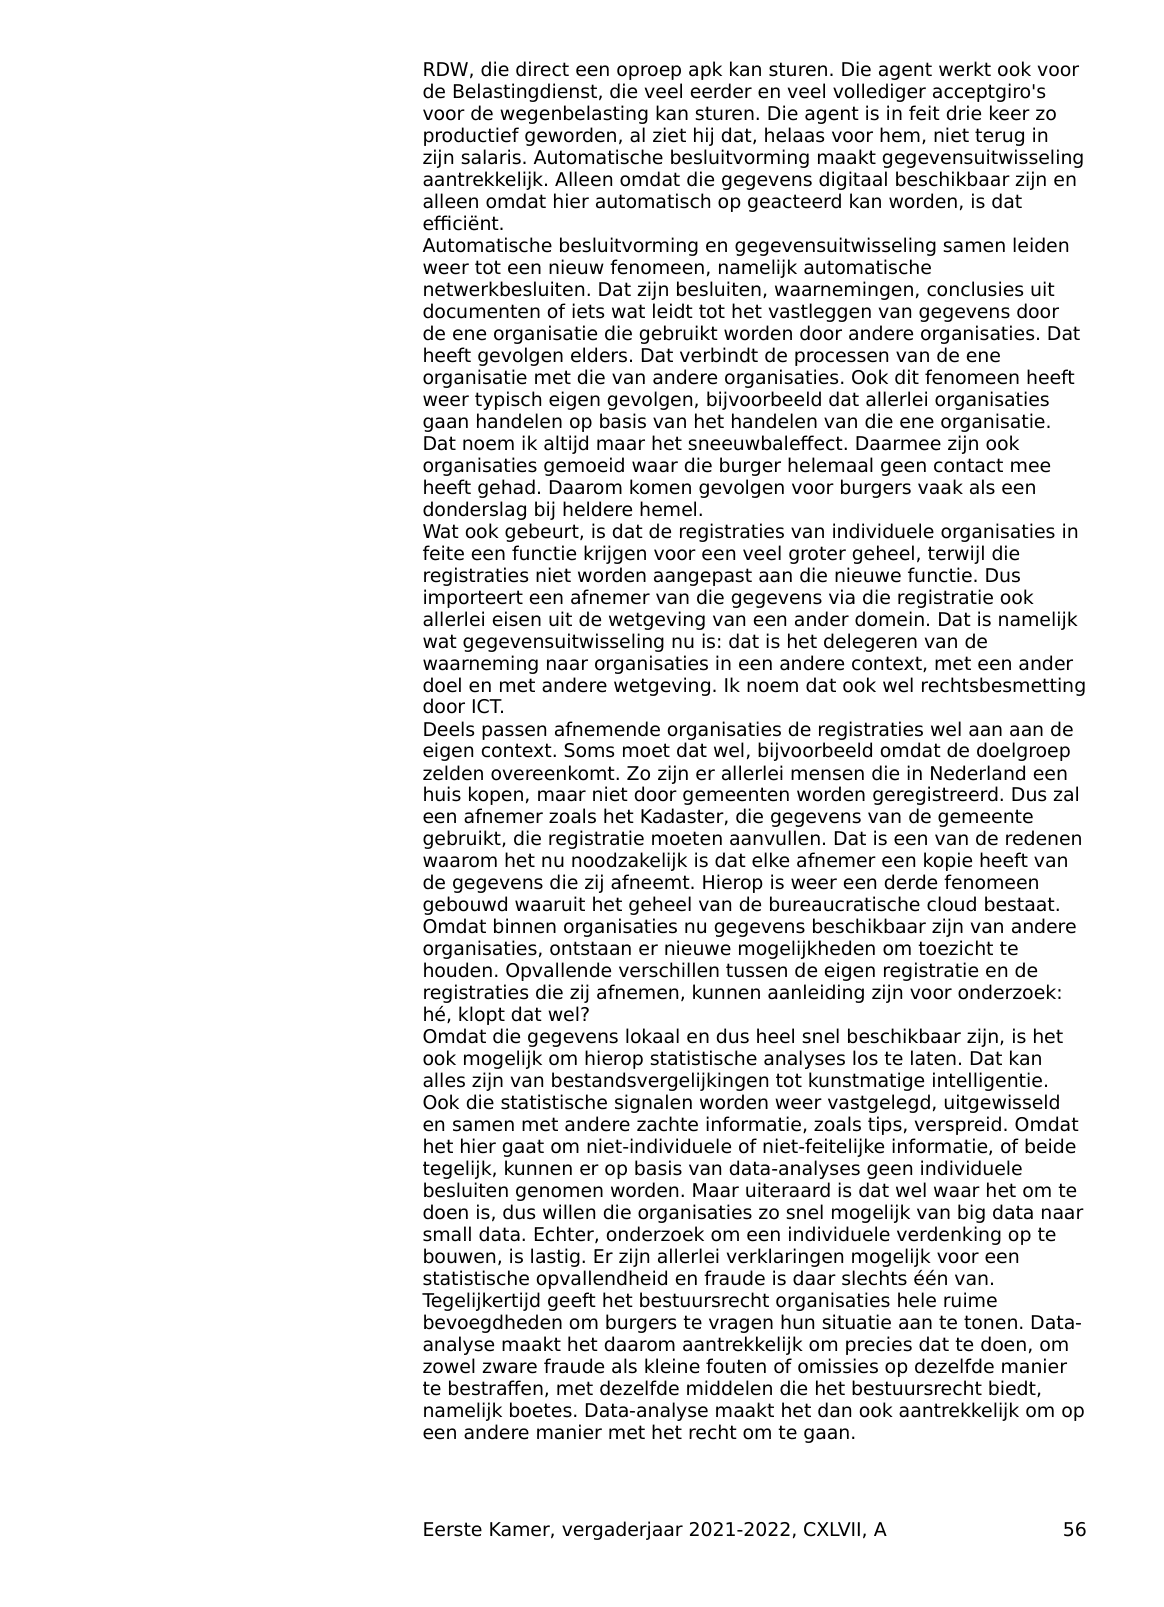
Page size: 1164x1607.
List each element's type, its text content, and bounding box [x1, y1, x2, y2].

text Deels passen afnemende organisaties de registraties wel aan aan de eigen context. Soms moet dat wel, bijvoorbeeld omdat de doelgroep zelden overeenkomt. Zo zijn er allerlei mensen die in Nederland een huis kopen, maar niet door gemeenten worden geregistreerd. Dus zal een afnemer zoals het Kadaster, die gegevens van de gemeente gebruikt, die registratie moeten aanvullen. Dat is een van de redenen waarom het nu noodzakelijk is dat elke afnemer een kopie heeft van de gegevens die zij afneemt. Hierop is weer een derde fenomeen gebouwd waaruit het geheel van de bureaucratische cloud bestaat. Omdat binnen organisaties nu gegevens beschikbaar zijn van andere organisaties, ontstaan er nieuwe mogelijkheden om toezicht te houden. Opvallende verschillen tussen de eigen registratie en de registraties die zij afnemen, kunnen aanleiding zijn voor onderzoek: hé, klopt dat wel? [422, 718, 1087, 1026]
text Omdat die gegevens lokaal en dus heel snel beschikbaar zijn, is het ook mogelijk om hierop statistische analyses los te laten. Dat kan alles zijn van bestandsvergelijkingen tot kunstmatige intelligentie. Ook die statistische signalen worden weer vastgelegd, uitgewisseld en samen met andere zachte informatie, zoals tips, verspreid. Omdat het hier gaat om niet-individuele of niet-feitelijke informatie, of beide tegelijk, kunnen er op basis van data-analyses geen individuele besluiten genomen worden. Maar uiteraard is dat wel waar het om te doen is, dus willen die organisaties zo snel mogelijk van big data naar small data. Echter, onderzoek om een individuele verdenking op te bouwen, is lastig. Er zijn allerlei verklaringen mogelijk voor een statistische opvallendheid en fraude is daar slechts één van. Tegelijkertijd geeft het bestuursrecht organisaties hele ruime bevoegdheden om burgers te vragen hun situatie aan te tonen. Data-analyse maakt het daarom aantrekkelijk om precies dat te doen, om zowel zware fraude als kleine fouten of omissies op dezelfde manier te bestraffen, met dezelfde middelen die het bestuursrecht biedt, namelijk boetes. Data-analyse maakt het dan ook aantrekkelijk om op een andere manier met het recht om te gaan. [422, 1026, 1087, 1444]
text RDW, die direct een oproep apk kan sturen. Die agent werkt ook voor de Belastingdienst, die veel eerder en veel vollediger acceptgiro's voor de wegenbelasting kan sturen. Die agent is in feit drie keer zo productief geworden, al ziet hij dat, helaas voor hem, niet terug in zijn salaris. Automatische besluitvorming maakt gegevensuitwisseling aantrekkelijk. Alleen omdat die gegevens digitaal beschikbaar zijn en alleen omdat hier automatisch op geacteerd kan worden, is dat efficiënt. [422, 59, 1087, 235]
text Automatische besluitvorming en gegevensuitwisseling samen leiden weer tot een nieuw fenomeen, namelijk automatische netwerkbesluiten. Dat zijn besluiten, waarnemingen, conclusies uit documenten of iets wat leidt tot het vastleggen van gegevens door de ene organisatie die gebruikt worden door andere organisaties. Dat heeft gevolgen elders. Dat verbindt de processen van de ene organisatie met die van andere organisaties. Ook dit fenomeen heeft weer typisch eigen gevolgen, bijvoorbeeld dat allerlei organisaties gaan handelen op basis van het handelen van die ene organisatie. Dat noem ik altijd maar het sneeuwbaleffect. Daarmee zijn ook organisaties gemoeid waar die burger helemaal geen contact mee heeft gehad. Daarom komen gevolgen voor burgers vaak als een donderslag bij heldere hemel. [422, 235, 1087, 521]
text Wat ook gebeurt, is dat de registraties van individuele organisaties in feite een functie krijgen voor een veel groter geheel, terwijl die registraties niet worden aangepast aan die nieuwe functie. Dus importeert een afnemer van die gegevens via die registratie ook allerlei eisen uit de wetgeving van een ander domein. Dat is namelijk wat gegevensuitwisseling nu is: dat is het delegeren van de waarneming naar organisaties in een andere context, met een ander doel en met andere wetgeving. Ik noem dat ook wel rechtsbesmetting door ICT. [422, 521, 1087, 718]
